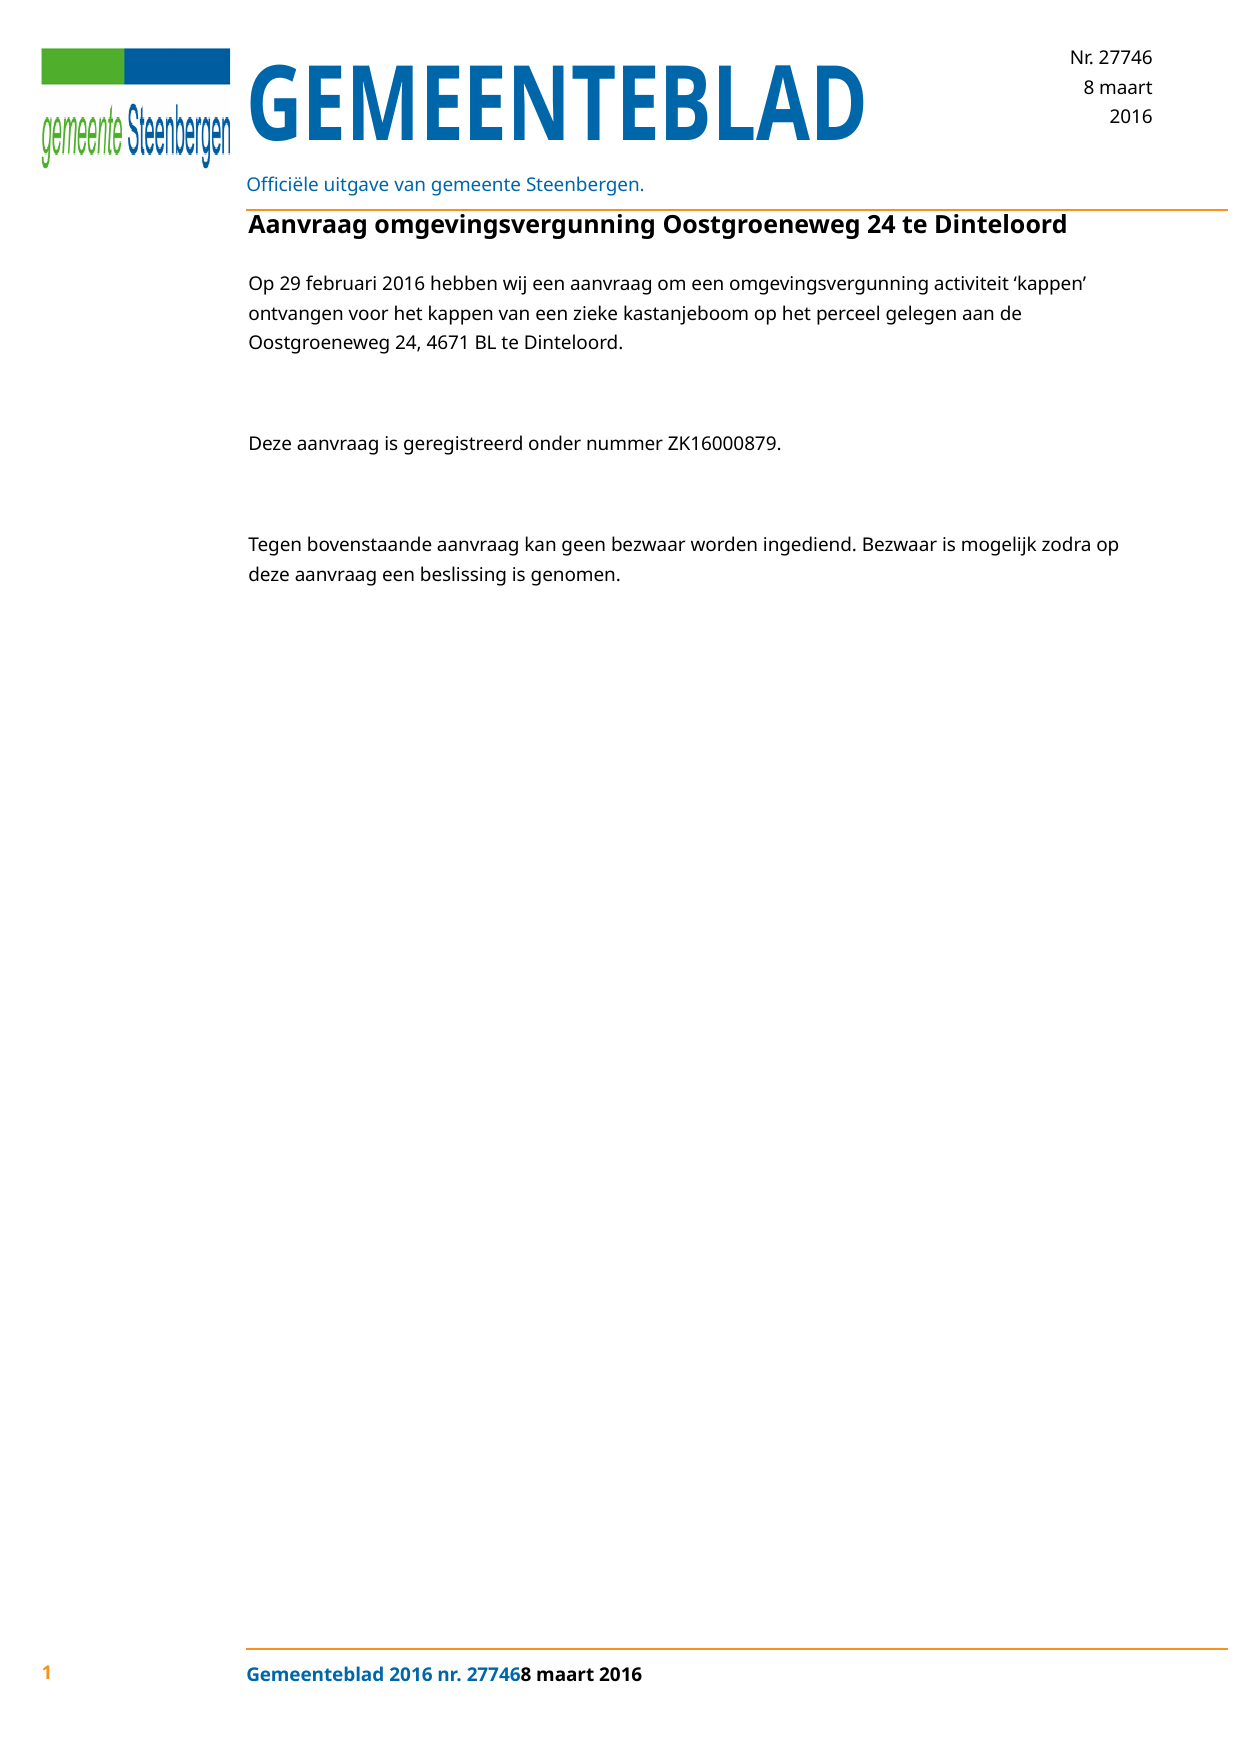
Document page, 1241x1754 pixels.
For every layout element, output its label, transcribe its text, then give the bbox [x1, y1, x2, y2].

text Op 29 februari 2016 hebben wij een aanvraag om een omgevingsvergunning activiteit ‘kappen’ ontvangen voor het kappen van een zieke kastanjeboom op het perceel gelegen aan de Oostgroeneweg 24, 4671 BL te Dinteloord. [248, 270, 1152, 355]
text Deze aanvraag is geregistreerd onder nummer ZK16000879. [248, 430, 1152, 456]
text Aanvraag omgevingsvergunning Oostgroeneweg 24 te Dinteloord [248, 211, 1152, 241]
text Tegen bovenstaande aanvraag kan geen bezwaar worden ingediend. Bezwaar is mogelijk zodra op deze aanvraag een beslissing is genomen. [248, 531, 1152, 586]
picture [41, 47, 231, 172]
